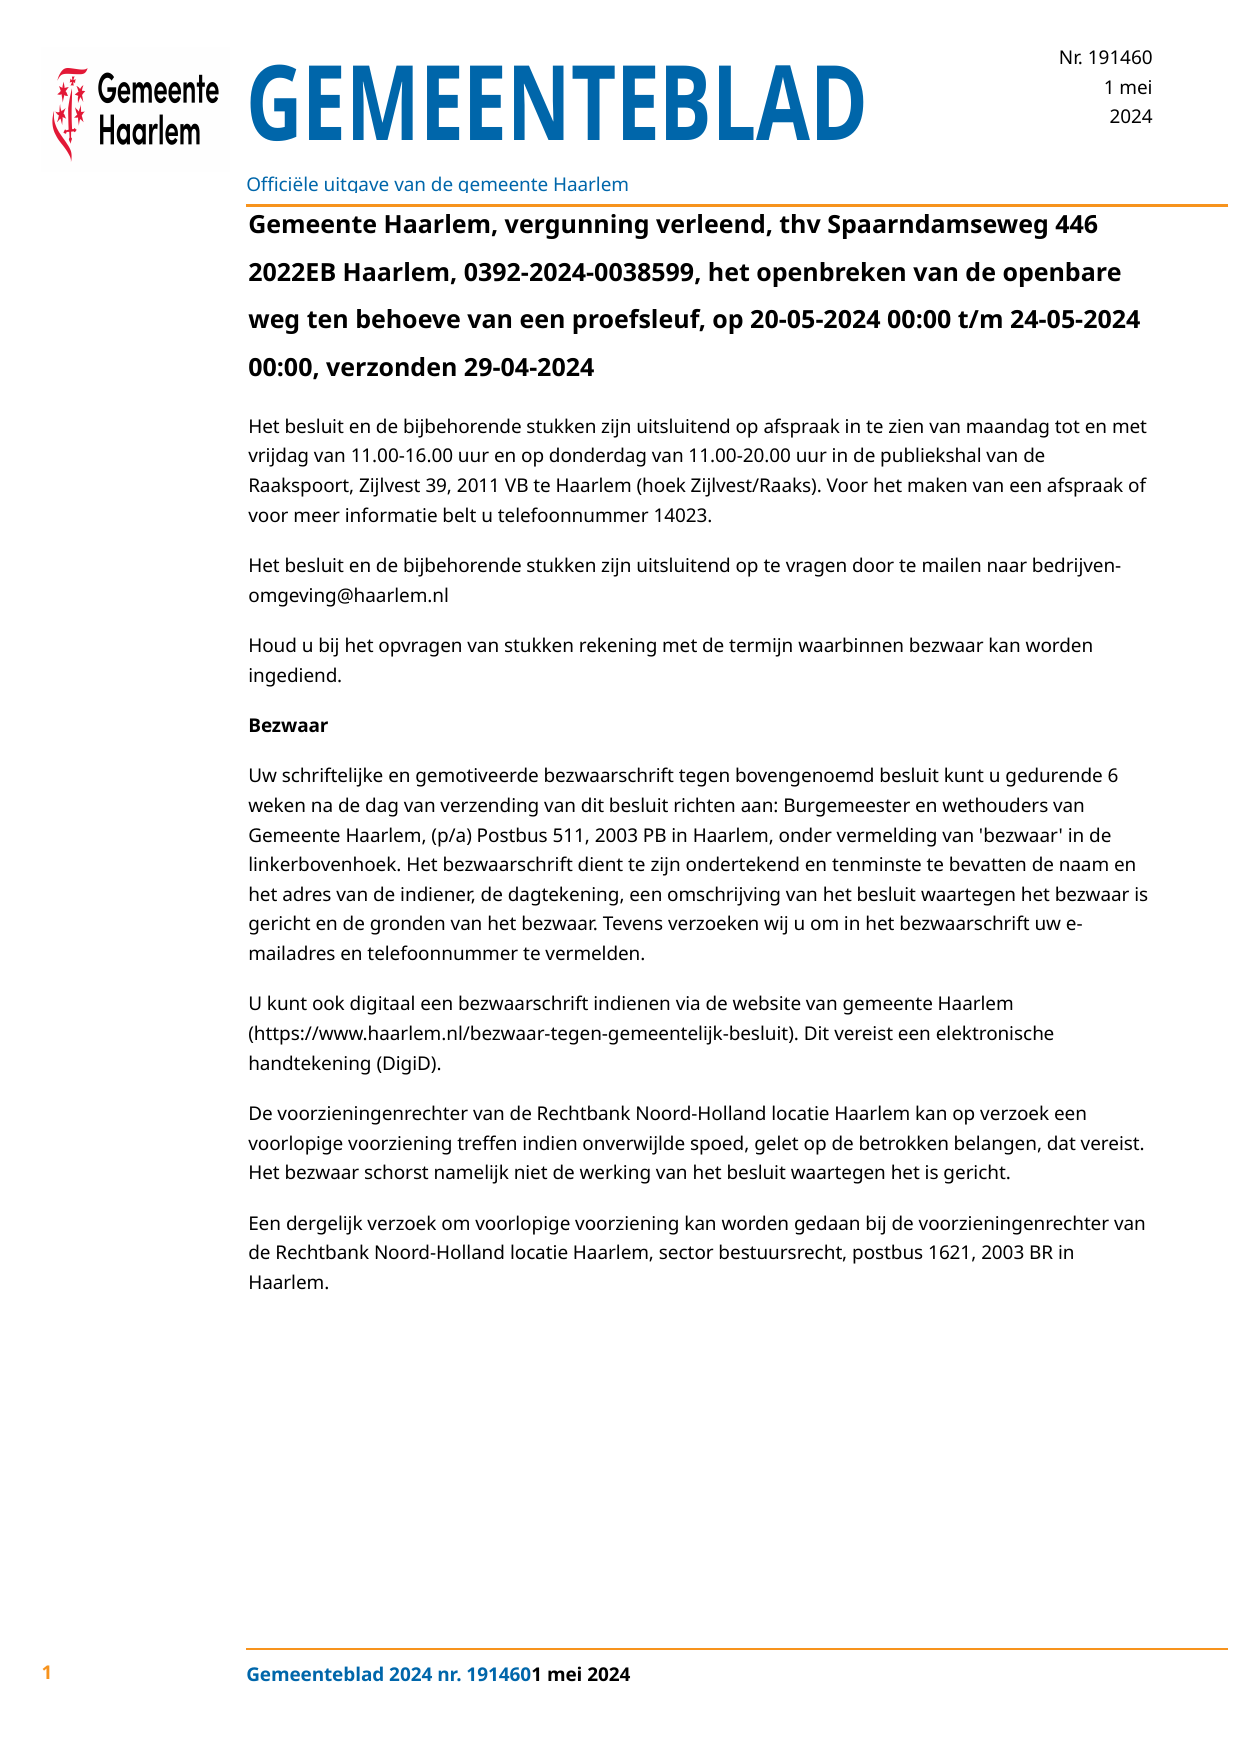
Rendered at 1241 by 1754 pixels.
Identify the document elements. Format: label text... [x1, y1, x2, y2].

text U kunt ook digitaal een bezwaarschrift indienen via de website van gemeente Haarlem (https://www.haarlem.nl/bezwaar-tegen-gemeentelijk-besluit). Dit vereist een elektronische handtekening (DigiD). [248, 991, 1152, 1076]
text Het besluit en de bijbehorende stukken zijn uitsluitend op afspraak in te zien van maandag tot en met vrijdag van 11.00-16.00 uur en op donderdag van 11.00-20.00 uur in de publiekshal van de Raakspoort, Zijlvest 39, 2011 VB te Haarlem (hoek Zijlvest/Raaks). Voor het maken van een afspraak of voor meer informatie belt u telefoonnummer 14023. [248, 413, 1152, 528]
text Houd u bij het opvragen van stukken rekening met de termijn waarbinnen bezwaar kan worden ingediend. [248, 632, 1152, 688]
text Bezwaar [248, 712, 1152, 738]
text Een dergelijk verzoek om voorlopige voorziening kan worden gedaan bij de voorzieningenrechter van de Rechtbank Noord-Holland locatie Haarlem, sector bestuursrecht, postbus 1621, 2003 BR in Haarlem. [248, 1210, 1152, 1295]
text Gemeente Haarlem, vergunning verleend, thv Spaarndamseweg 446 2022EB Haarlem, 0392-2024-0038599, het openbreken van de openbare weg ten behoeve van een proefsleuf, op 20-05-2024 00:00 t/m 24-05-2024 00:00, verzonden 29-04-2024 [248, 207, 1152, 384]
text Het besluit en de bijbehorende stukken zijn uitsluitend op te vragen door te mailen naar bedrijven-omgeving@haarlem.nl [248, 552, 1152, 608]
text De voorzieningenrechter van de Rechtbank Noord-Holland locatie Haarlem kan op verzoek een voorlopige voorziening treffen indien onverwijlde spoed, gelet op de betrokken belangen, dat vereist. Het bezwaar schorst namelijk niet de werking van het besluit waartegen het is gericht. [248, 1100, 1152, 1185]
picture [41, 47, 231, 172]
text Uw schriftelijke en gemotiveerde bezwaarschrift tegen bovengenoemd besluit kunt u gedurende 6 weken na de dag van verzending van dit besluit richten aan: Burgemeester en wethouders van Gemeente Haarlem, (p/a) Postbus 511, 2003 PB in Haarlem, onder vermelding van 'bezwaar' in de linkerbovenhoek. Het bezwaarschrift dient te zijn ondertekend en tenminste te bevatten de naam en het adres van de indiener, de dagtekening, een omschrijving van het besluit waartegen het bezwaar is gericht en de gronden van het bezwaar. Tevens verzoeken wij u om in het bezwaarschrift uw e-mailadres en telefoonnummer te vermelden. [248, 763, 1152, 966]
